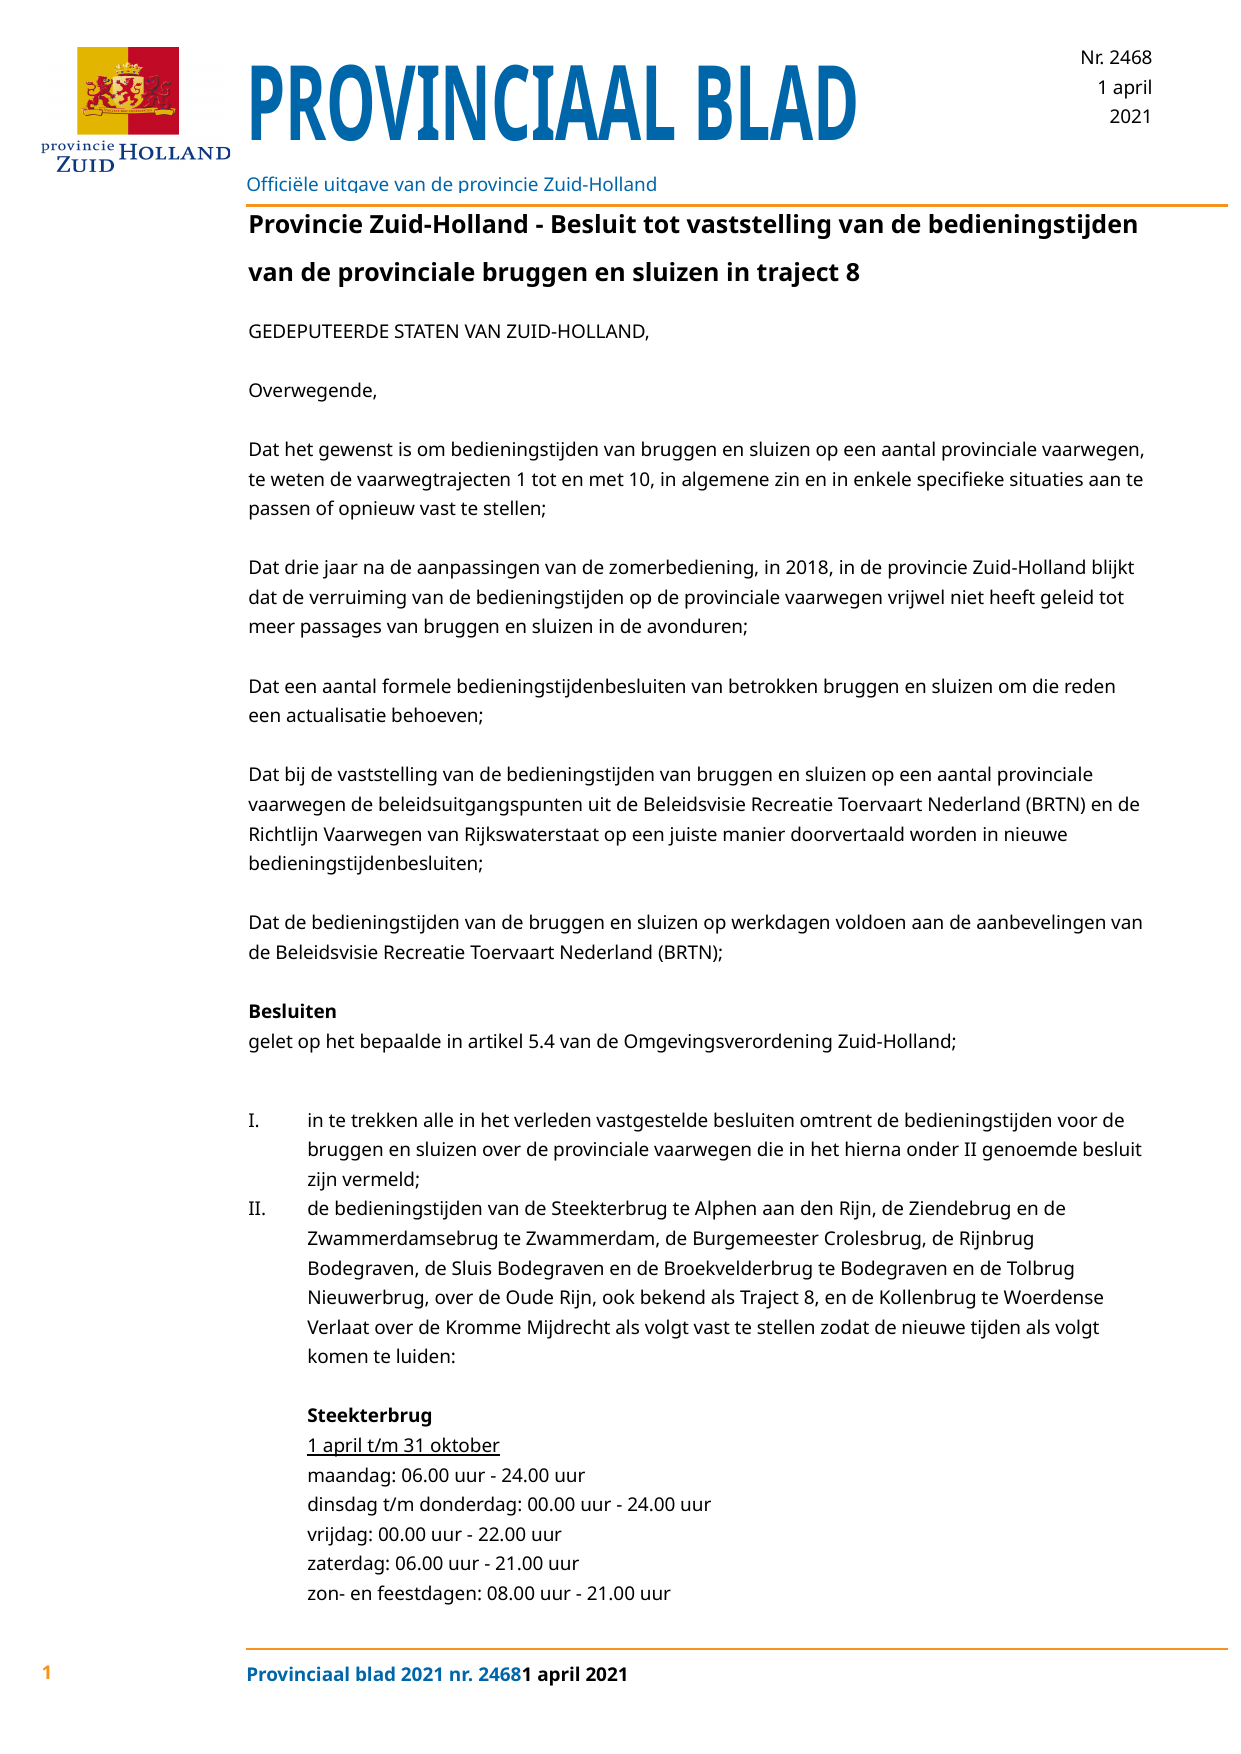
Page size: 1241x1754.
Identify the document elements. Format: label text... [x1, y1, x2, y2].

list dinsdag t/m donderdag: 00.00 uur - 24.00 uur [248, 1491, 1152, 1517]
list maandag: 06.00 uur - 24.00 uur [248, 1462, 1152, 1487]
text Dat bij de vaststelling van de bedieningstijden van bruggen en sluizen op een aantal provinciale vaarwegen de beleidsuitgangspunten uit de Beleidsvisie Recreatie Toervaart Nederland (BRTN) en de Richtlijn Vaarwegen van Rijkswaterstaat op een juiste manier doorvertaald worden in nieuwe bedieningstijdenbesluiten; [248, 762, 1152, 876]
list de bedieningstijden van de Steekterbrug te Alphen aan den Rijn, de Ziendebrug en de Zwammerdamsebrug te Zwammerdam, de Burgemeester Crolesbrug, de Rijnbrug Bodegraven, de Sluis Bodegraven en de Broekvelderbrug te Bodegraven en de Tolbrug Nieuwerbrug, over de Oude Rijn, ook bekend als Traject 8, en de Kollenbrug te Woerdense Verlaat over de Kromme Mijdrecht als volgt vast te stellen zodat de nieuwe tijden als volgt komen te luiden: [248, 1196, 1152, 1369]
text Provincie Zuid-Holland - Besluit tot vaststelling van de bedieningstijden van de provinciale bruggen en sluizen in traject 8 [248, 207, 1152, 288]
list zon- en feestdagen: 08.00 uur - 21.00 uur [248, 1580, 1152, 1606]
list Steekterbrug [248, 1403, 1152, 1428]
list 1 april t/m 31 oktober [248, 1432, 1152, 1458]
list vrijdag: 00.00 uur - 22.00 uur [248, 1521, 1152, 1547]
text GEDEPUTEERDE STATEN VAN ZUID-HOLLAND, [248, 318, 1152, 344]
text Dat het gewenst is om bedieningstijden van bruggen en sluizen op een aantal provinciale vaarwegen, te weten de vaarwegtrajecten 1 tot en met 10, in algemene zin en in enkele specifieke situaties aan te passen of opnieuw vast te stellen; [248, 436, 1152, 521]
text Dat de bedieningstijden van de bruggen en sluizen op werkdagen voldoen aan de aanbevelingen van de Beleidsvisie Recreatie Toervaart Nederland (BRTN); [248, 909, 1152, 965]
text Dat drie jaar na de aanpassingen van de zomerbediening, in 2018, in de provincie Zuid-Holland blijkt dat de verruiming van de bedieningstijden op de provinciale vaarwegen vrijwel niet heeft geleid tot meer passages van bruggen en sluizen in de avonduren; [248, 554, 1152, 639]
text Overwegende, [248, 377, 1152, 403]
list in te trekken alle in het verleden vastgestelde besluiten omtrent de bedieningstijden voor de bruggen en sluizen over de provinciale vaarwegen die in het hierna onder II genoemde besluit zijn vermeld; [248, 1107, 1152, 1192]
picture [41, 47, 231, 172]
list zaterdag: 06.00 uur - 21.00 uur [248, 1551, 1152, 1576]
text gelet op het bepaalde in artikel 5.4 van de Omgevingsverordening Zuid-Holland; [248, 1028, 1152, 1054]
text Dat een aantal formele bedieningstijdenbesluiten van betrokken bruggen en sluizen om die reden een actualisatie behoeven; [248, 673, 1152, 728]
text Besluiten [248, 998, 1152, 1024]
